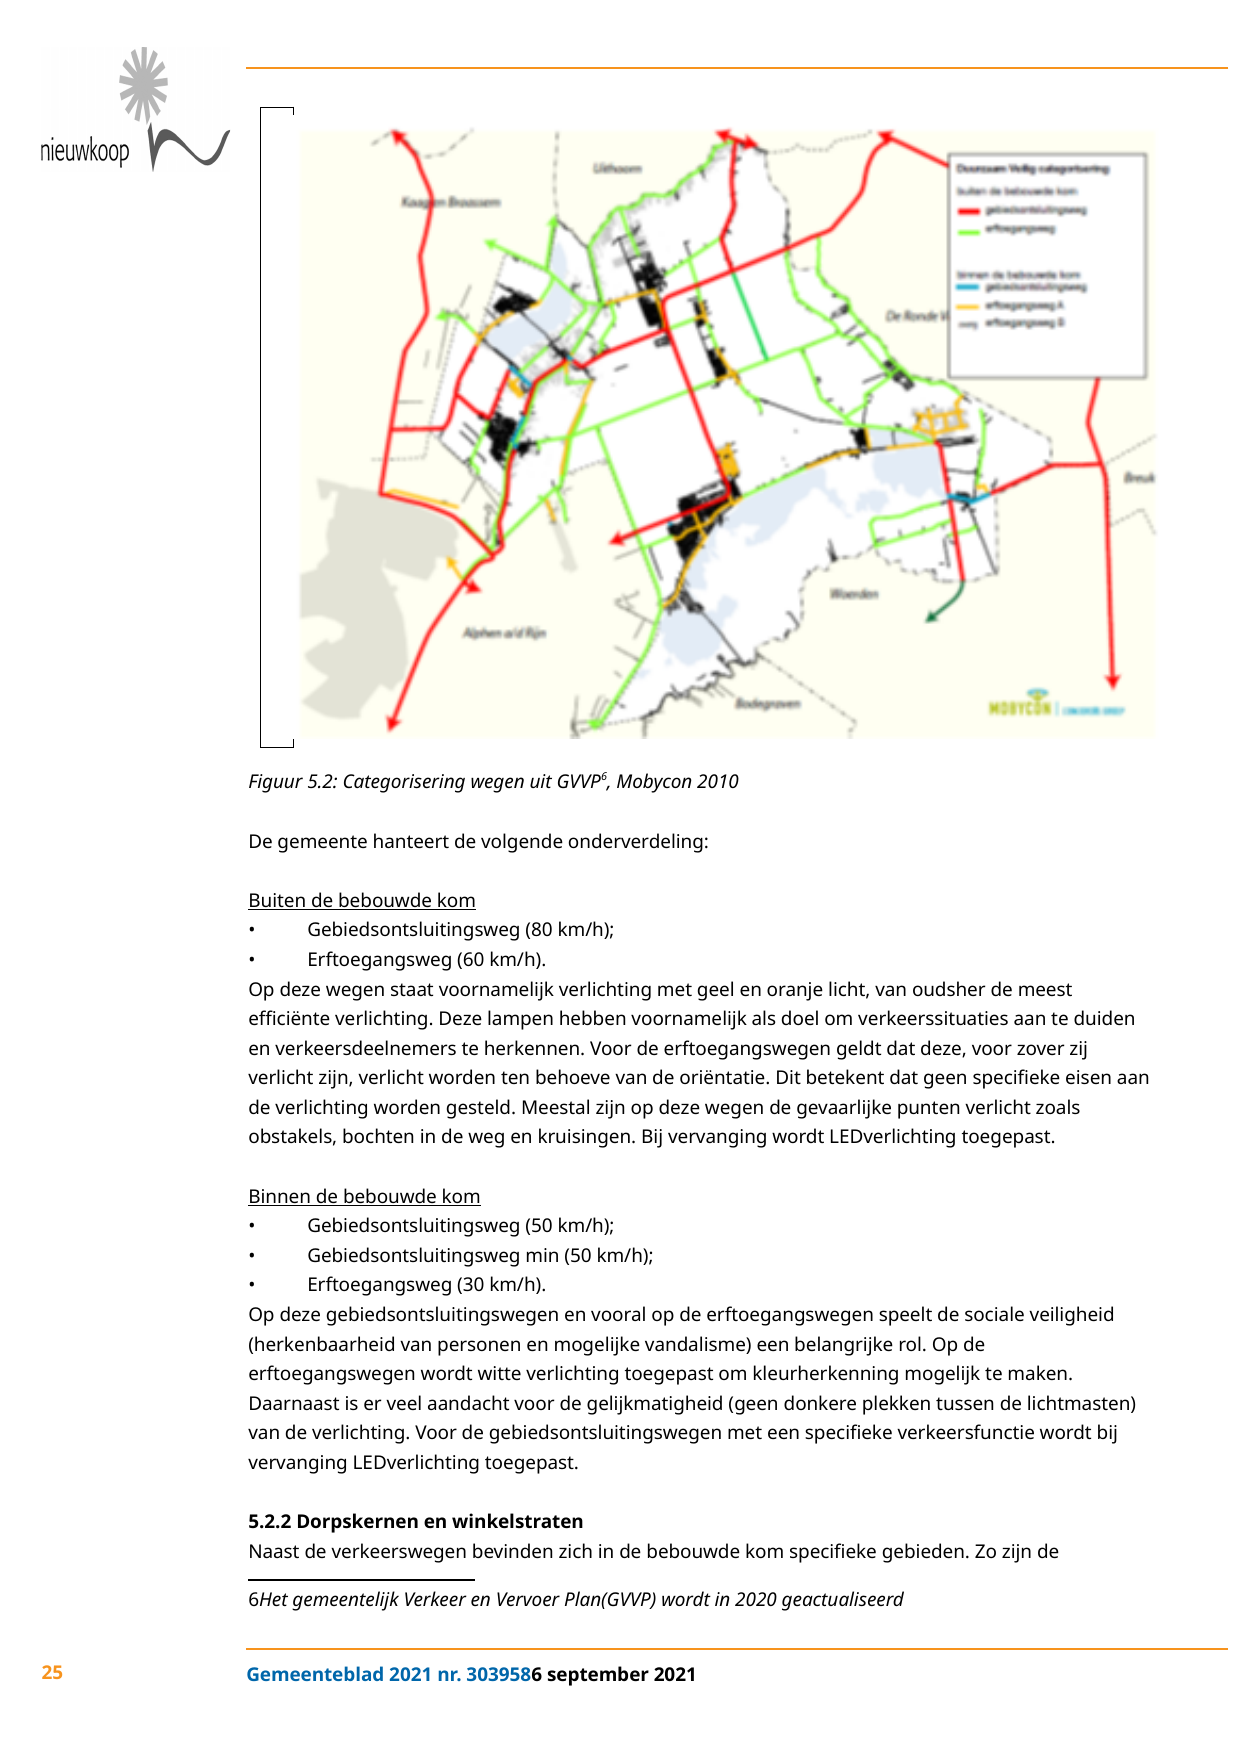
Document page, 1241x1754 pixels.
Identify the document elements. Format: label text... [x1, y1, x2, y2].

text Binnen de bebouwde kom [248, 1183, 1152, 1209]
list Erftoegangsweg (30 km/h). [248, 1272, 1152, 1297]
list Gebiedsontsluitingsweg (80 km/h); [248, 917, 1152, 942]
text Op deze wegen staat voornamelijk verlichting met geel en oranje licht, van oudsher de meest efficiënte verlichting. Deze lampen hebben voornamelijk als doel om verkeerssituaties aan te duiden en verkeersdeelnemers te herkennen. Voor de erftoegangswegen geldt dat deze, voor zover zij verlicht zijn, verlicht worden ten behoeve van de oriëntatie. Dit betekent dat geen specifieke eisen aan de verlichting worden gesteld. Meestal zijn op deze wegen de gevaarlijke punten verlicht zoals obstakels, bochten in de weg en kruisingen. Bij vervanging wordt LEDverlichting toegepast. [248, 976, 1152, 1149]
text Buiten de bebouwde kom [248, 887, 1152, 913]
picture [41, 47, 231, 172]
text De gemeente hanteert de volgende onderverdeling: [248, 828, 1152, 854]
picture [268, 115, 1173, 739]
text Op deze gebiedsontsluitingswegen en vooral op de erftoegangswegen speelt de sociale veiligheid (herkenbaarheid van personen en mogelijke vandalisme) een belangrijke rol. Op de erftoegangswegen wordt witte verlichting toegepast om kleurherkenning mogelijk te maken. Daarnaast is er veel aandacht voor de gelijkmatigheid (geen donkere plekken tussen de lichtmasten) van de verlichting. Voor de gebiedsontsluitingswegen met een specifieke verkeersfunctie wordt bij vervanging LEDverlichting toegepast. [248, 1301, 1152, 1475]
list Gebiedsontsluitingsweg min (50 km/h); [248, 1242, 1152, 1268]
text Figuur 5.2: Categorisering wegen uit GVVP, Mobycon 2010 [248, 769, 1152, 794]
list Gebiedsontsluitingsweg (50 km/h); [248, 1212, 1152, 1238]
list Erftoegangsweg (60 km/h). [248, 946, 1152, 972]
text Naast de verkeerswegen bevinden zich in de bebouwde kom specifieke gebieden. Zo zijn de [248, 1538, 1152, 1564]
text Het gemeentelijk Verkeer en Vervoer Plan(GVVP) wordt in 2020 geactualiseerd [248, 1586, 1152, 1612]
text 5.2.2 Dorpskernen en winkelstraten [248, 1508, 1152, 1534]
